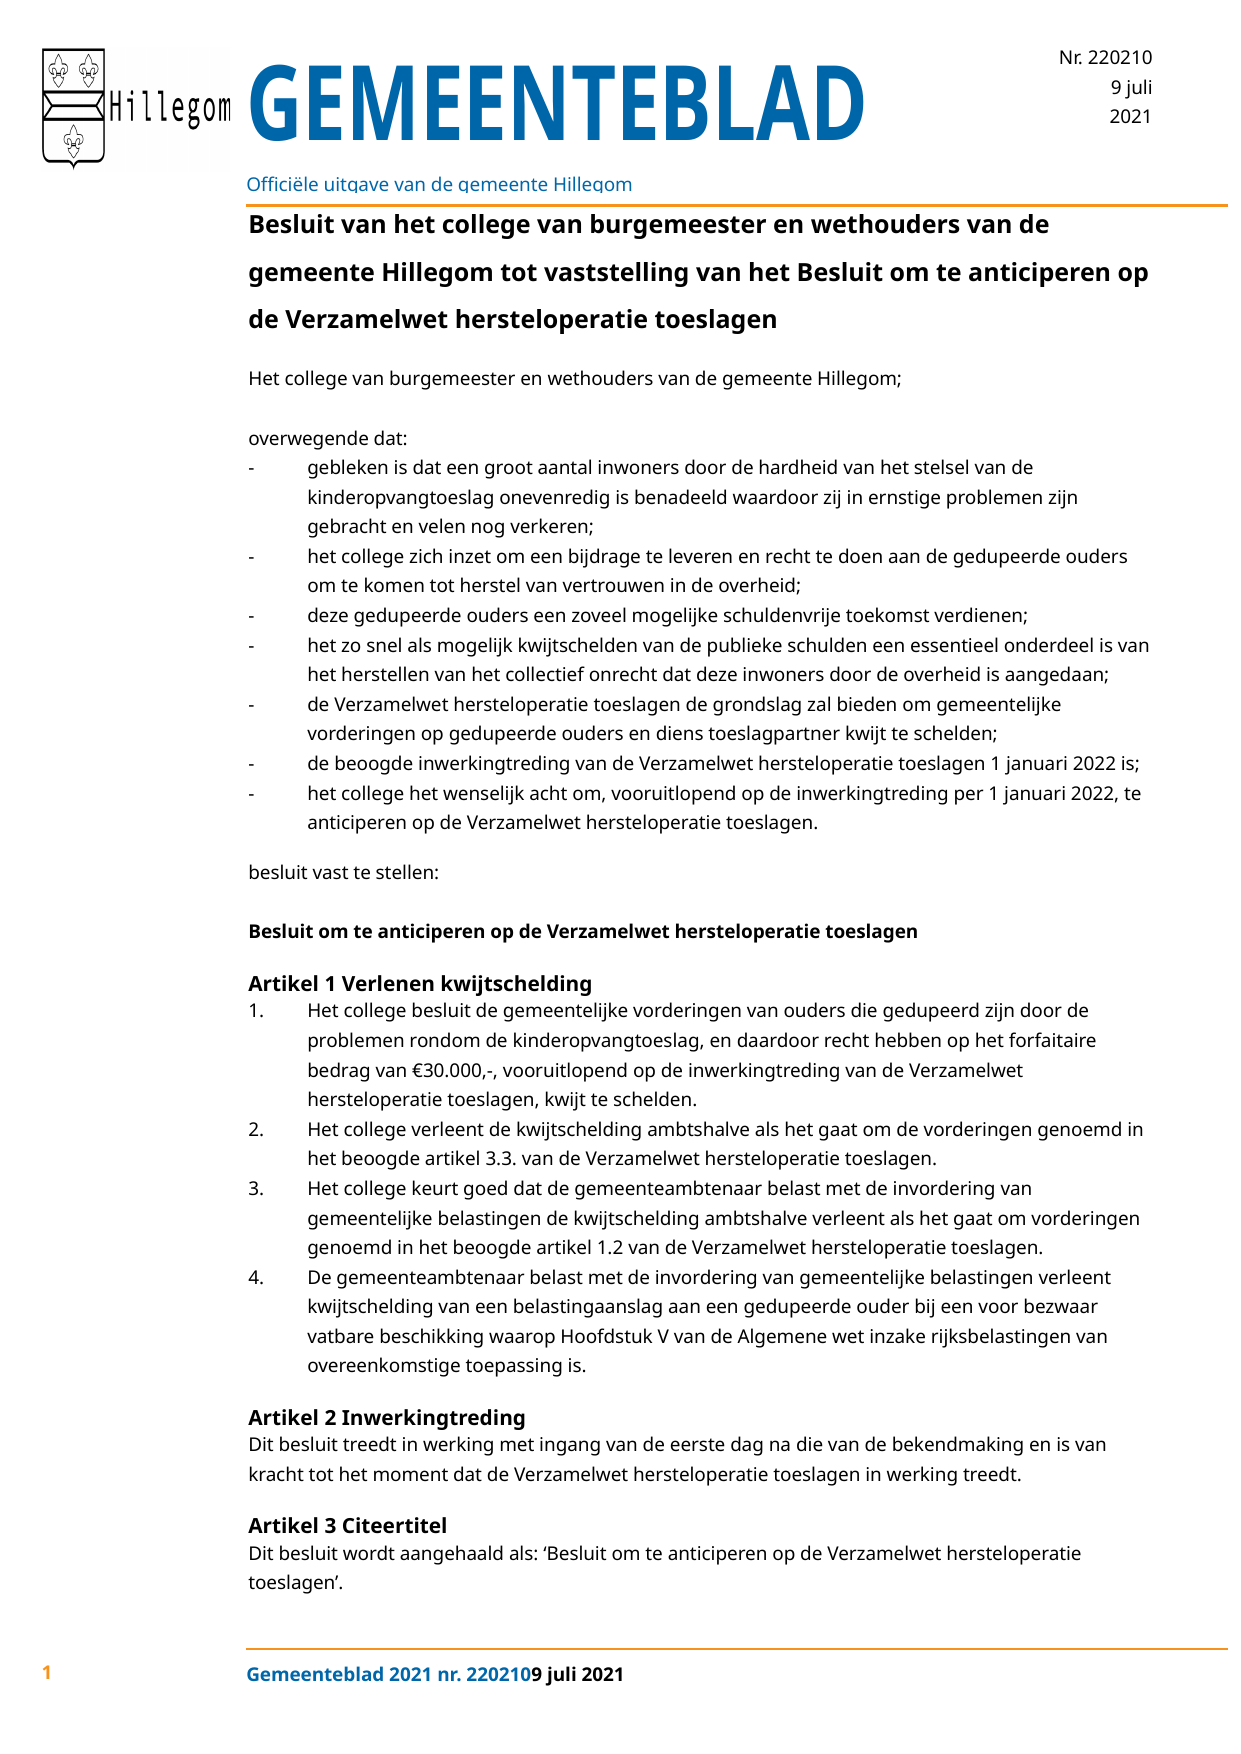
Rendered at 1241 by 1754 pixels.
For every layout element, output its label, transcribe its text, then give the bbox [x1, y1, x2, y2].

list gebleken is dat een groot aantal inwoners door de hardheid van het stelsel van de kinderopvangtoeslag onevenredig is benadeeld waardoor zij in ernstige problemen zijn gebracht en velen nog verkeren; [248, 454, 1152, 539]
list Het college keurt goed dat de gemeenteambtenaar belast met de invordering van gemeentelijke belastingen de kwijtschelding ambtshalve verleent als het gaat om vorderingen genoemd in het beoogde artikel 1.2 van de Verzamelwet hersteloperatie toeslagen. [248, 1175, 1152, 1260]
list het zo snel als mogelijk kwijtschelden van de publieke schulden een essentieel onderdeel is van het herstellen van het collectief onrecht dat deze inwoners door de overheid is aangedaan; [248, 632, 1152, 687]
list het college zich inzet om een bijdrage te leveren en recht te doen aan de gedupeerde ouders om te komen tot herstel van vertrouwen in de overheid; [248, 543, 1152, 598]
picture [41, 47, 231, 172]
list deze gedupeerde ouders een zoveel mogelijke schuldenvrije toekomst verdienen; [248, 602, 1152, 628]
list de Verzamelwet hersteloperatie toeslagen de grondslag zal bieden om gemeentelijke vorderingen op gedupeerde ouders en diens toeslagpartner kwijt te schelden; [248, 691, 1152, 746]
text Besluit van het college van burgemeester en wethouders van de gemeente Hillegom tot vaststelling van het Besluit om te anticiperen op de Verzamelwet hersteloperatie toeslagen [248, 207, 1152, 336]
text Artikel 3 Citeertitel [248, 1511, 1152, 1540]
text Artikel 2 Inwerkingtreding [248, 1403, 1152, 1431]
list De gemeenteambtenaar belast met de invordering van gemeentelijke belastingen verleent kwijtschelding van een belastingaanslag aan een gedupeerde ouder bij een voor bezwaar vatbare beschikking waarop Hoofdstuk V van de Algemene wet inzake rijksbelastingen van overeenkomstige toepassing is. [248, 1264, 1152, 1378]
text besluit vast te stellen: [248, 859, 1152, 885]
text Besluit om te anticiperen op de Verzamelwet hersteloperatie toeslagen [248, 919, 1152, 944]
text Dit besluit wordt aangehaald als: ‘Besluit om te anticiperen op de Verzamelwet hersteloperatie toeslagen’. [248, 1540, 1152, 1595]
list Het college verleent de kwijtschelding ambtshalve als het gaat om de vorderingen genoemd in het beoogde artikel 3.3. van de Verzamelwet hersteloperatie toeslagen. [248, 1116, 1152, 1171]
text Het college van burgemeester en wethouders van de gemeente Hillegom; [248, 366, 1152, 391]
text overwegende dat: [248, 425, 1152, 450]
list Het college besluit de gemeentelijke vorderingen van ouders die gedupeerd zijn door de problemen rondom de kinderopvangtoeslag, en daardoor recht hebben op het forfaitaire bedrag van €30.000,-, vooruitlopend op de inwerkingtreding van de Verzamelwet hersteloperatie toeslagen, kwijt te schelden. [248, 998, 1152, 1112]
text Artikel 1 Verlenen kwijtschelding [248, 969, 1152, 998]
list de beoogde inwerkingtreding van de Verzamelwet hersteloperatie toeslagen 1 januari 2022 is; [248, 750, 1152, 776]
text Dit besluit treedt in werking met ingang van de eerste dag na die van de bekendmaking en is van kracht tot het moment dat de Verzamelwet hersteloperatie toeslagen in werking treedt. [248, 1431, 1152, 1487]
list het college het wenselijk acht om, vooruitlopend op de inwerkingtreding per 1 januari 2022, te anticiperen op de Verzamelwet hersteloperatie toeslagen. [248, 780, 1152, 835]
